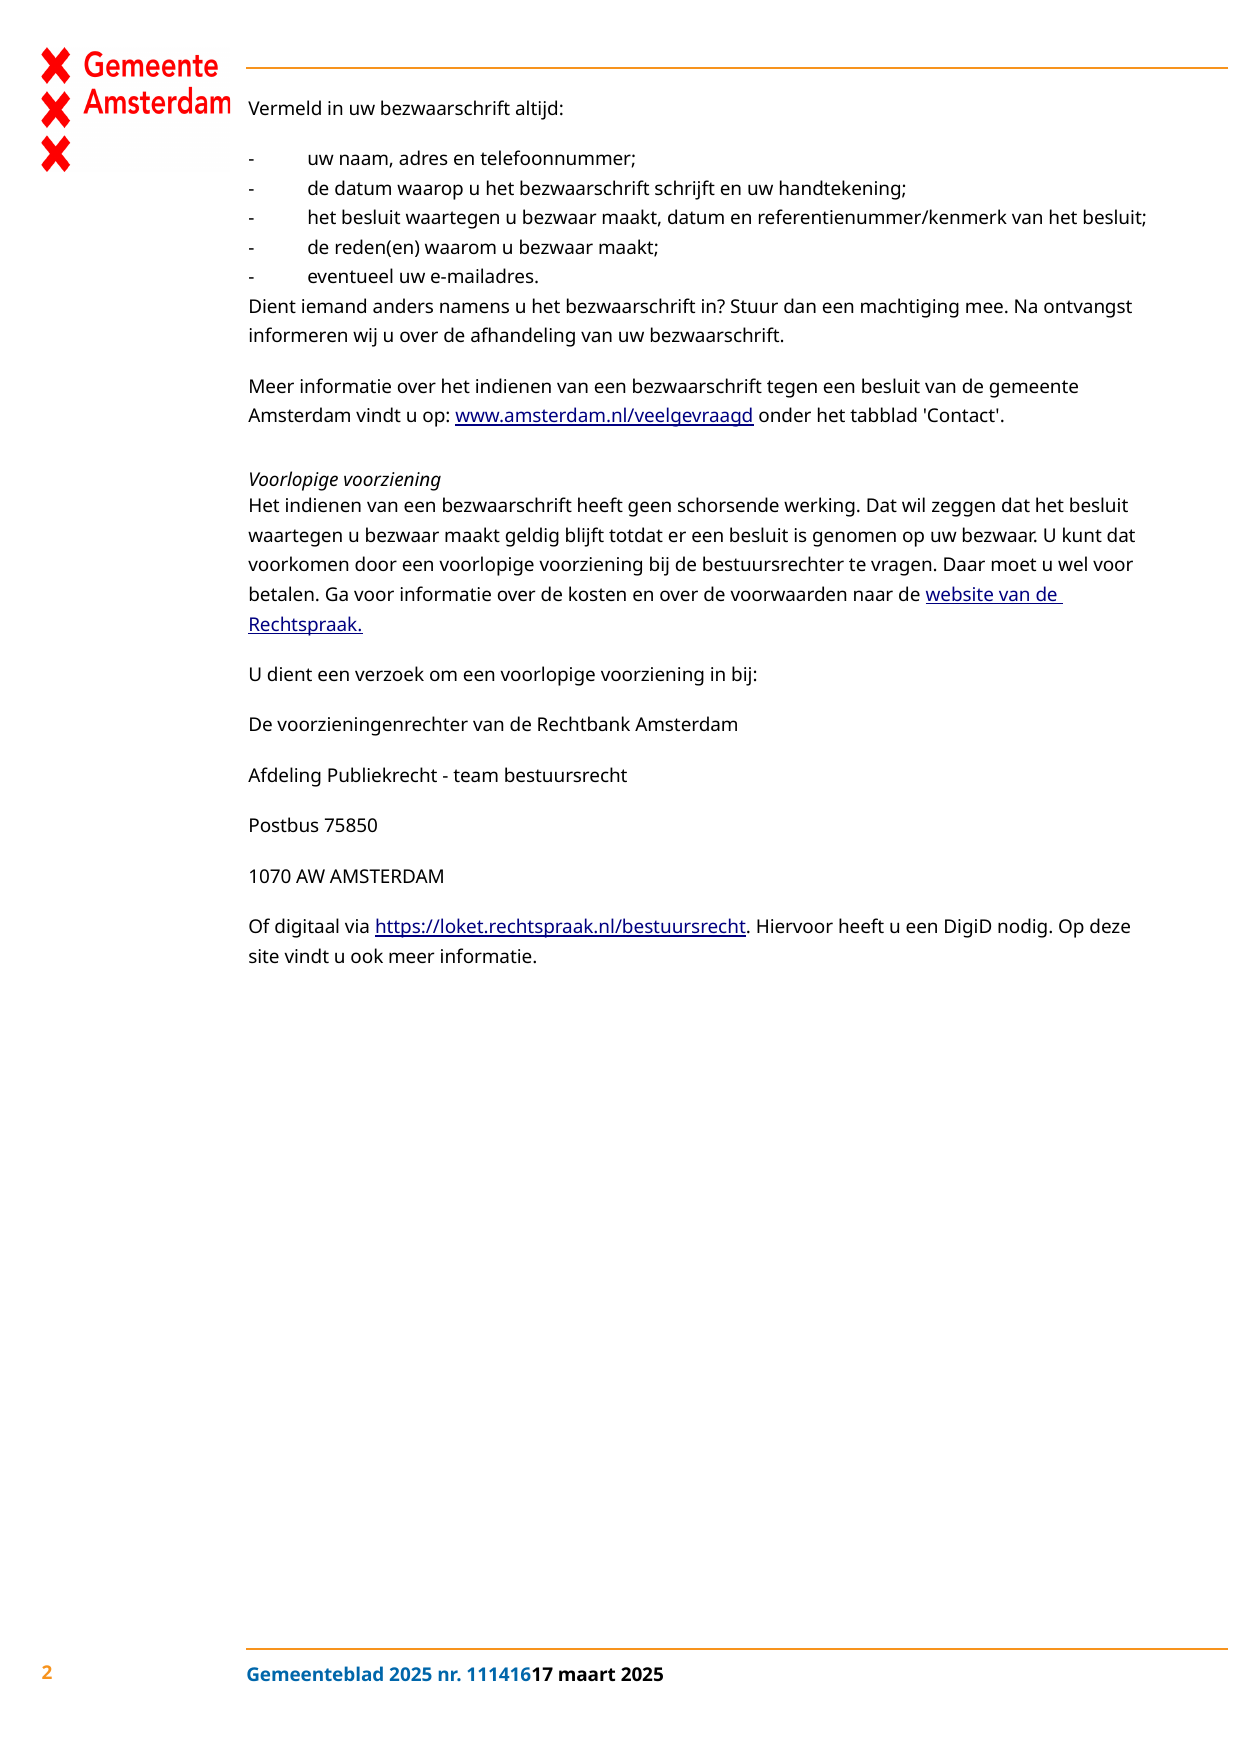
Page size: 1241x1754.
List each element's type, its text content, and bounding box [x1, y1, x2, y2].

text Het indienen van een bezwaarschrift heeft geen schorsende werking. Dat wil zeggen dat het besluit waartegen u bezwaar maakt geldig blijft totdat er een besluit is genomen op uw bezwaar. U kunt dat voorkomen door een voorlopige voorziening bij de bestuursrechter te vragen. Daar moet u wel voor betalen. Ga voor informatie over de kosten en over de voorwaarden naar de website van de Rechtspraak. [248, 492, 1152, 636]
text Dient iemand anders namens u het bezwaarschrift in? Stuur dan een machtiging mee. Na ontvangst informeren wij u over de afhandeling van uw bezwaarschrift. [248, 293, 1152, 348]
list de datum waarop u het bezwaarschrift schrijft en uw handtekening; [248, 175, 1152, 201]
text De voorzieningenrechter van de Rechtbank Amsterdam [248, 712, 1152, 737]
picture [41, 47, 231, 172]
text U dient een verzoek om een voorlopige voorziening in bij: [248, 661, 1152, 687]
text Vermeld in uw bezwaarschrift altijd: [248, 95, 1152, 121]
list eventueel uw e-mailadres. [248, 263, 1152, 289]
text Postbus 75850 [248, 812, 1152, 838]
list uw naam, adres en telefoonnummer; [248, 145, 1152, 171]
text Afdeling Publiekrecht - team bestuursrecht [248, 762, 1152, 788]
text Of digitaal via https://loket.rechtspraak.nl/bestuursrecht. Hiervoor heeft u een DigiD nodig. Op deze site vindt u ook meer informatie. [248, 913, 1152, 968]
list het besluit waartegen u bezwaar maakt, datum en referentienummer/kenmerk van het besluit; [248, 204, 1152, 230]
text Voorlopige voorziening [248, 467, 1152, 492]
text 1070 AW AMSTERDAM [248, 863, 1152, 888]
text Meer informatie over het indienen van een bezwaarschrift tegen een besluit van de gemeente Amsterdam vindt u op: www.amsterdam.nl/veelgevraagd onder het tabblad 'Contact'. [248, 373, 1152, 428]
list de reden(en) waarom u bezwaar maakt; [248, 234, 1152, 260]
